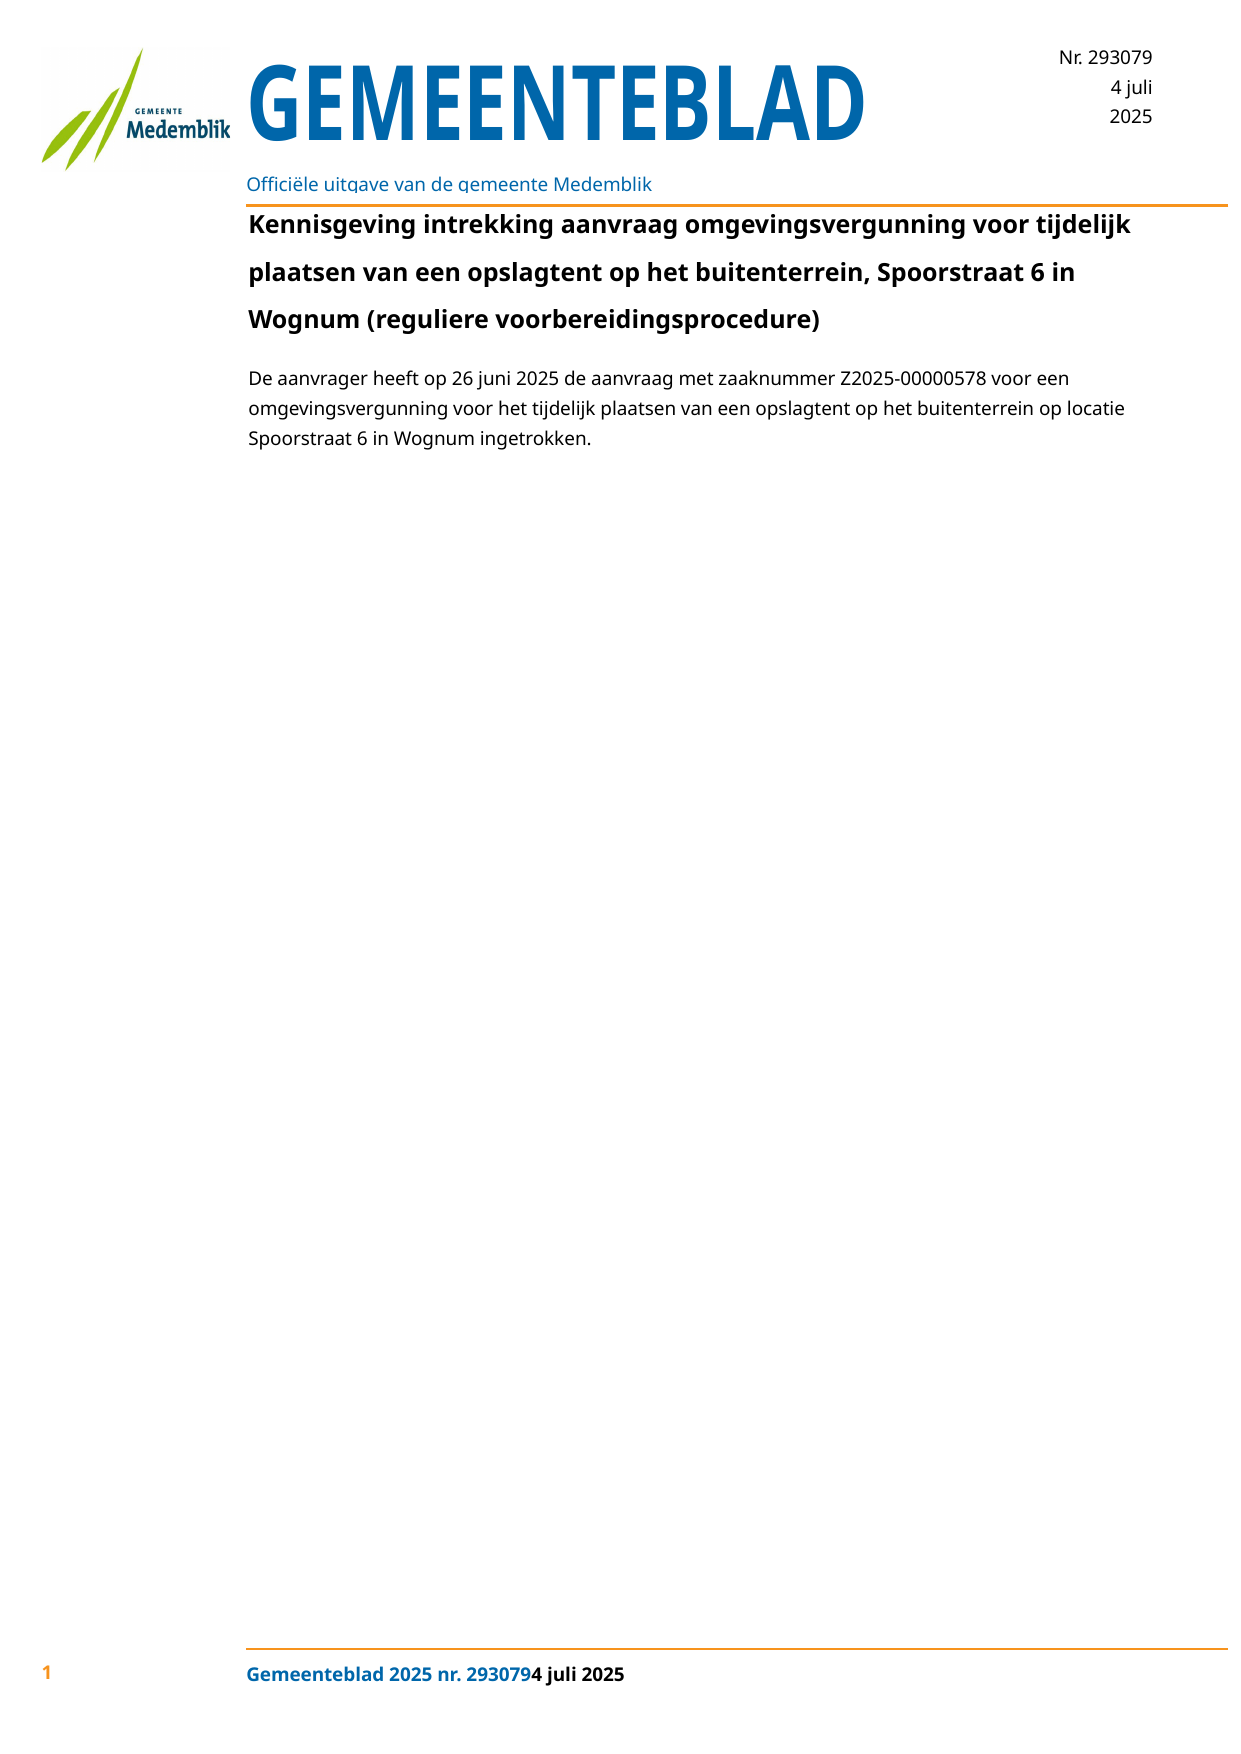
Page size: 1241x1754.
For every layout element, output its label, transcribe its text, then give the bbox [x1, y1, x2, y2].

text Kennisgeving intrekking aanvraag omgevingsvergunning voor tijdelijk plaatsen van een opslagtent op het buitenterrein, Spoorstraat 6 in Wognum (reguliere voorbereidingsprocedure) [248, 207, 1152, 336]
picture [41, 47, 231, 172]
text De aanvrager heeft op 26 juni 2025 de aanvraag met zaaknummer Z2025-00000578 voor een omgevingsvergunning voor het tijdelijk plaatsen van een opslagtent op het buitenterrein op locatie Spoorstraat 6 in Wognum ingetrokken. [248, 366, 1152, 450]
